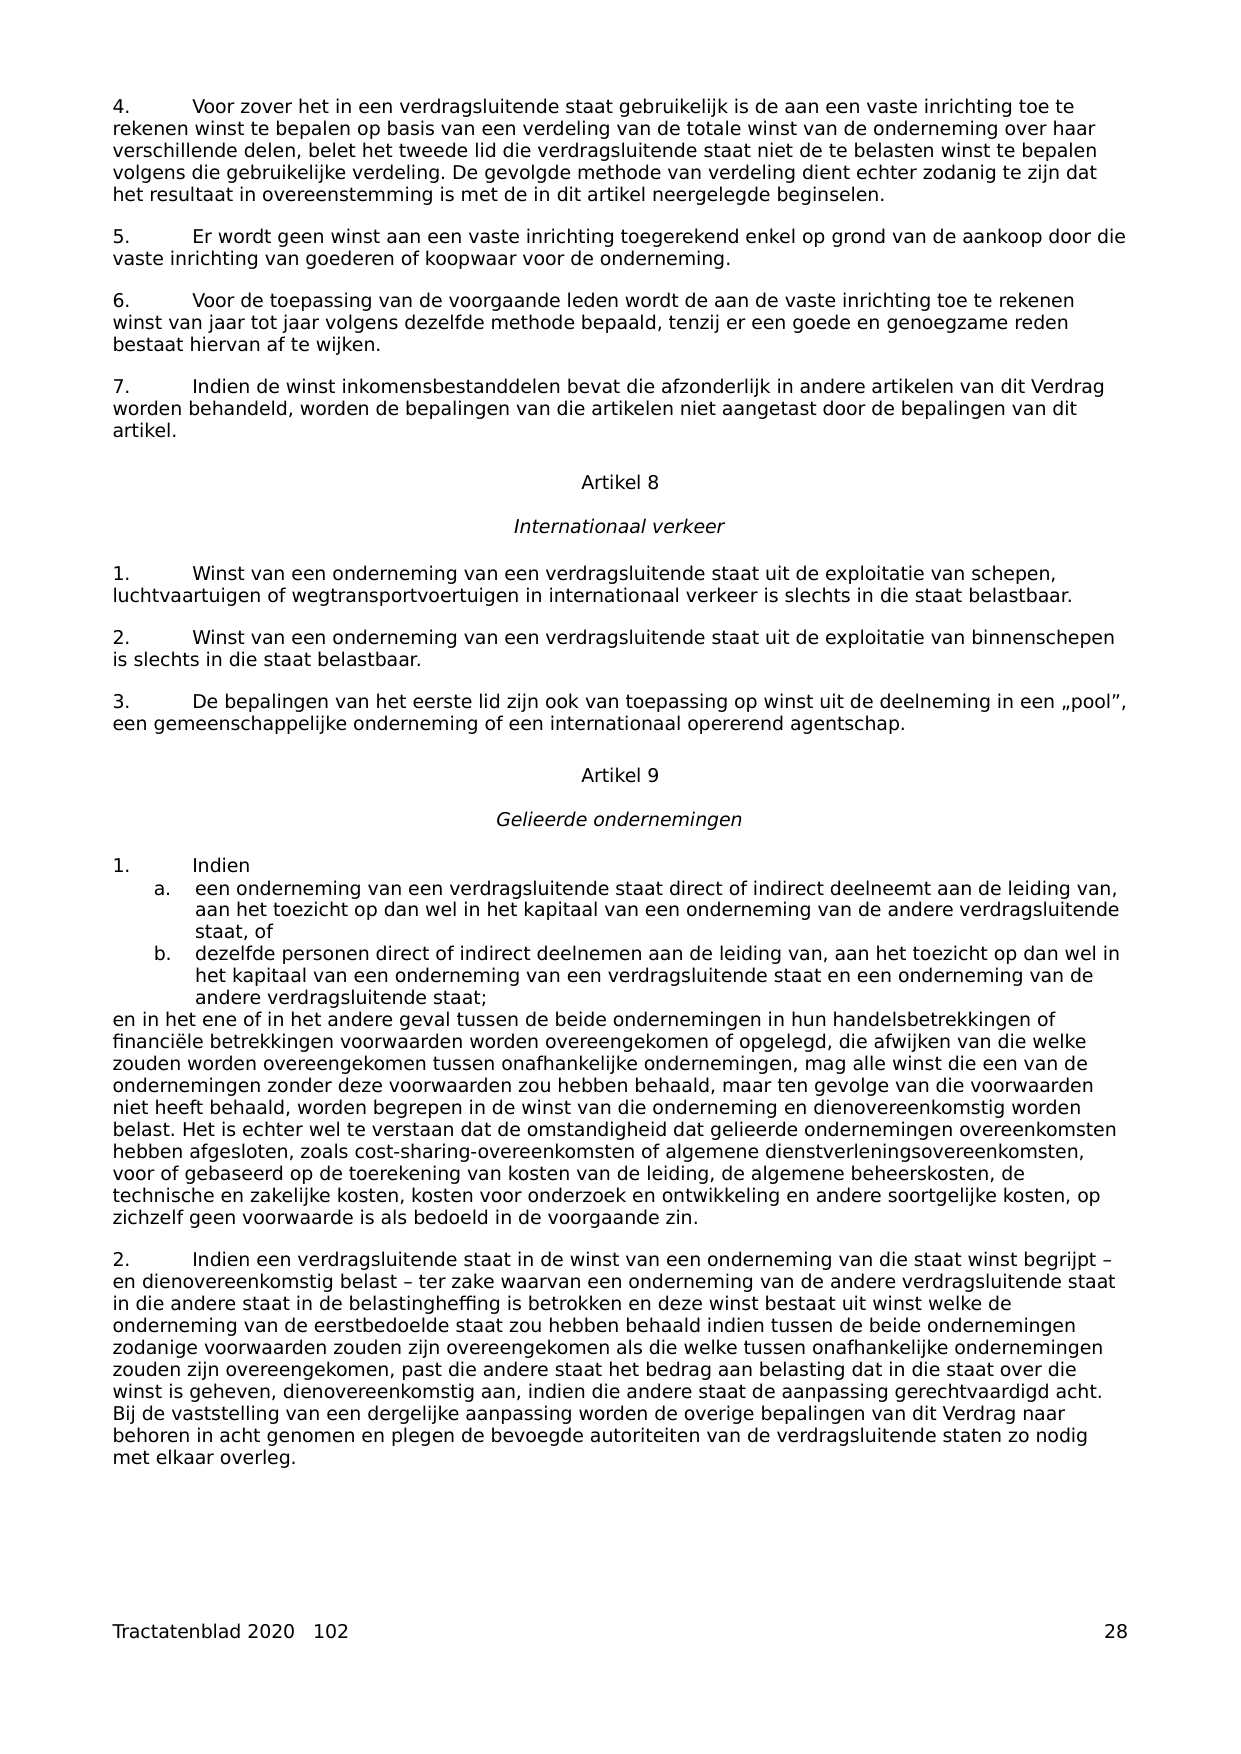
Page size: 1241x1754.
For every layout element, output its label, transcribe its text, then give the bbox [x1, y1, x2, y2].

text 1. Indien [112, 855, 1128, 877]
text 6. Voor de toepassing van de voorgaande leden wordt de aan de vaste inrichting toe te rekenen winst van jaar tot jaar volgens dezelfde methode bepaald, tenzij er een goede en genoegzame reden bestaat hiervan af te wijken. [112, 290, 1128, 356]
text a. een onderneming van een verdragsluitende staat direct of indirect deelneemt aan de leiding van, aan het toezicht op dan wel in het kapitaal van een onderneming van de andere verdragsluitende staat, of [153, 877, 1128, 943]
text 5. Er wordt geen winst aan een vaste inrichting toegerekend enkel op grond van de aankoop door die vaste inrichting van goederen of koopwaar voor de onderneming. [112, 226, 1128, 270]
text 1. Winst van een onderneming van een verdragsluitende staat uit de exploitatie van schepen, luchtvaartuigen of wegtransportvoertuigen in internationaal verkeer is slechts in die staat belastbaar. [112, 563, 1128, 607]
subtitle Artikel 9 Gelieerde ondernemingen [112, 764, 1128, 830]
text 7. Indien de winst inkomensbestanddelen bevat die afzonderlijk in andere artikelen van dit Verdrag worden behandeld, worden de bepalingen van die artikelen niet aangetast door de bepalingen van dit artikel. [112, 376, 1128, 442]
text en in het ene of in het andere geval tussen de beide ondernemingen in hun handelsbetrekkingen of financiële betrekkingen voorwaarden worden overeengekomen of opgelegd, die afwijken van die welke zouden worden overeengekomen tussen onafhankelijke ondernemingen, mag alle winst die een van de ondernemingen zonder deze voorwaarden zou hebben behaald, maar ten gevolge van die voorwaarden niet heeft behaald, worden begrepen in de winst van die onderneming en dienovereenkomstig worden belast. Het is echter wel te verstaan dat de omstandigheid dat gelieerde ondernemingen overeenkomsten hebben afgesloten, zoals cost-sharing-overeenkomsten of algemene dienstverleningsovereenkomsten, voor of gebaseerd op de toerekening van kosten van de leiding, de algemene beheerskosten, de technische en zakelijke kosten, kosten voor onderzoek en ontwikkeling en andere soortgelijke kosten, op zichzelf geen voorwaarde is als bedoeld in de voorgaande zin. [112, 1009, 1128, 1229]
text 2. Winst van een onderneming van een verdragsluitende staat uit de exploitatie van binnenschepen is slechts in die staat belastbaar. [112, 627, 1128, 671]
text 3. De bepalingen van het eerste lid zijn ook van toepassing op winst uit de deelneming in een „pool”, een gemeenschappelijke onderneming of een internationaal opererend agentschap. [112, 691, 1128, 734]
subtitle Artikel 8 Internationaal verkeer [112, 472, 1128, 538]
text b. dezelfde personen direct of indirect deelnemen aan de leiding van, aan het toezicht op dan wel in het kapitaal van een onderneming van een verdragsluitende staat en een onderneming van de andere verdragsluitende staat; [153, 943, 1128, 1009]
text 2. Indien een verdragsluitende staat in de winst van een onderneming van die staat winst begrijpt – en dienovereenkomstig belast – ter zake waarvan een onderneming van de andere verdragsluitende staat in die andere staat in de belastingheffing is betrokken en deze winst bestaat uit winst welke de onderneming van de eerstbedoelde staat zou hebben behaald indien tussen de beide ondernemingen zodanige voorwaarden zouden zijn overeengekomen als die welke tussen onafhankelijke ondernemingen zouden zijn overeengekomen, past die andere staat het bedrag aan belasting dat in die staat over die winst is geheven, dienovereenkomstig aan, indien die andere staat de aanpassing gerechtvaardigd acht. Bij de vaststelling van een dergelijke aanpassing worden de overige bepalingen van dit Verdrag naar behoren in acht genomen en plegen de bevoegde autoriteiten van de verdragsluitende staten zo nodig met elkaar overleg. [112, 1249, 1128, 1469]
text 4. Voor zover het in een verdragsluitende staat gebruikelijk is de aan een vaste inrichting toe te rekenen winst te bepalen op basis van een verdeling van de totale winst van de onderneming over haar verschillende delen, belet het tweede lid die verdragsluitende staat niet de te belasten winst te bepalen volgens die gebruikelijke verdeling. De gevolgde methode van verdeling dient echter zodanig te zijn dat het resultaat in overeenstemming is met de in dit artikel neergelegde beginselen. [112, 96, 1128, 206]
